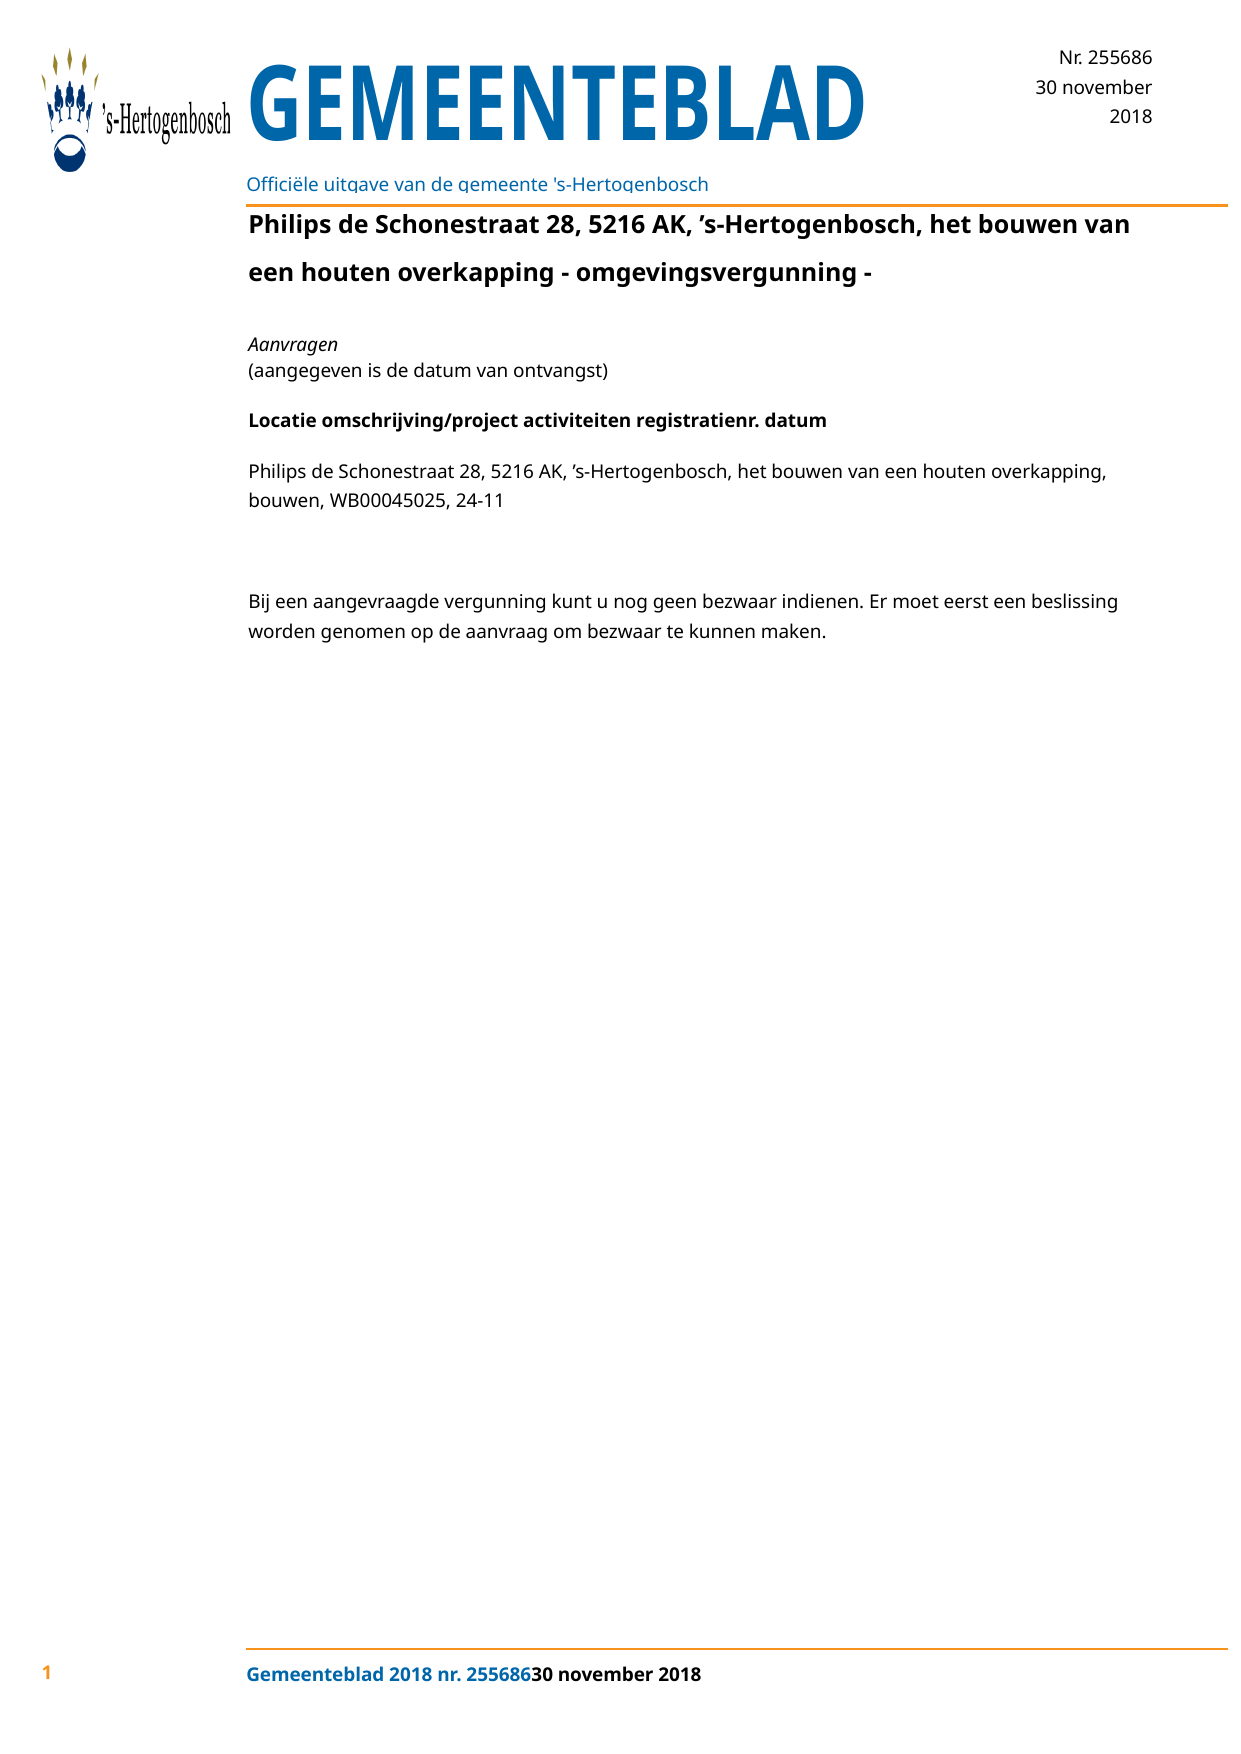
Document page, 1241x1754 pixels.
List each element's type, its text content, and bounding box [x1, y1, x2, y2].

picture [41, 47, 231, 172]
text Philips de Schonestraat 28, 5216 AK, ’s-Hertogenbosch, het bouwen van een houten overkapping - omgevingsvergunning - [248, 207, 1152, 288]
text Bij een aangevraagde vergunning kunt u nog geen bezwaar indienen. Er moet eerst een beslissing worden genomen op de aanvraag om bezwaar te kunnen maken. [248, 588, 1152, 644]
text Philips de Schonestraat 28, 5216 AK, ’s-Hertogenbosch, het bouwen van een houten overkapping, bouwen, WB00045025, 24-11 [248, 458, 1152, 513]
text (aangegeven is de datum van ontvangst) [248, 357, 1152, 383]
text Aanvragen [248, 331, 1152, 357]
text Locatie omschrijving/project activiteiten registratienr. datum [248, 408, 1152, 433]
